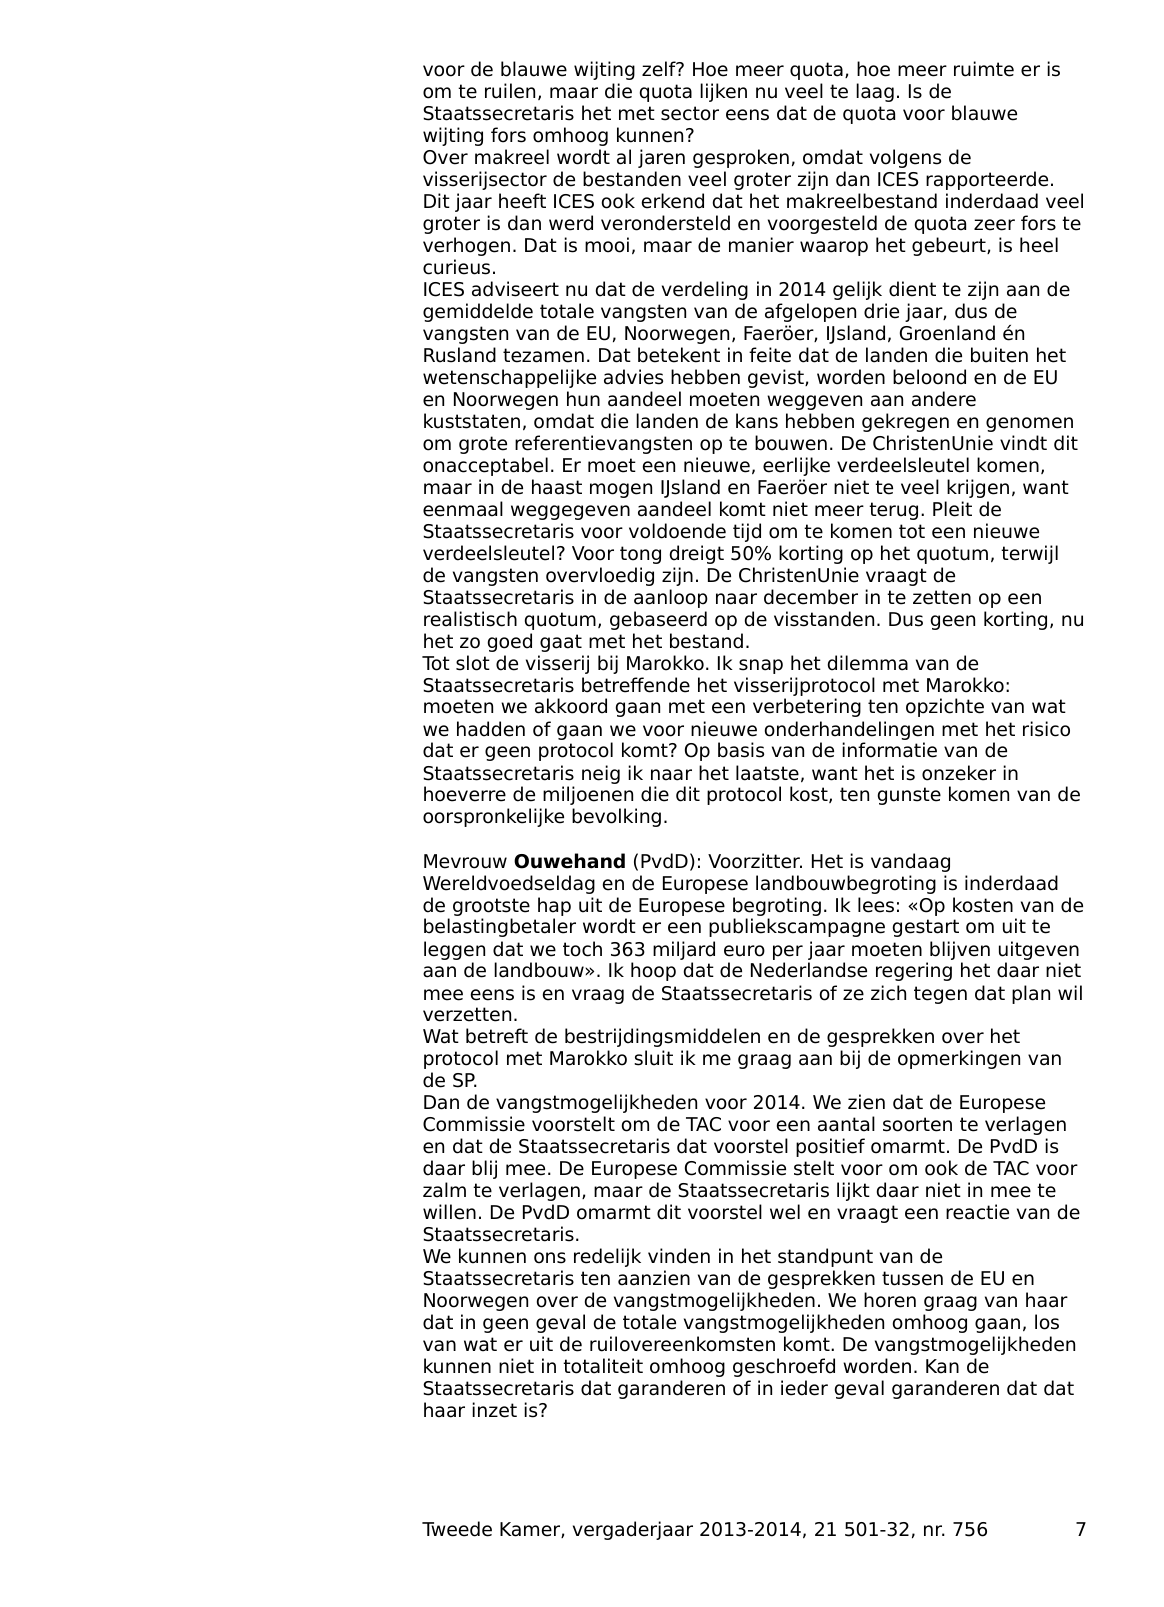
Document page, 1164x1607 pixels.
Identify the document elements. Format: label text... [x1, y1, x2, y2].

text We kunnen ons redelijk vinden in het standpunt van de Staatssecretaris ten aanzien van de gesprekken tussen de EU en Noorwegen over de vangstmogelijkheden. We horen graag van haar dat in geen geval de totale vangstmogelijkheden omhoog gaan, los van wat er uit de ruilovereenkomsten komt. De vangstmogelijkheden kunnen niet in totaliteit omhoog geschroefd worden. Kan de Staatssecretaris dat garanderen of in ieder geval garanderen dat dat haar inzet is? [422, 1246, 1087, 1422]
text Wat betreft de bestrijdingsmiddelen en de gesprekken over het protocol met Marokko sluit ik me graag aan bij de opmerkingen van de SP. [422, 1026, 1087, 1092]
text Mevrouw Ouwehand (PvdD): Voorzitter. Het is vandaag Wereldvoedseldag en de Europese landbouwbegroting is inderdaad de grootste hap uit de Europese begroting. Ik lees: «Op kosten van de belastingbetaler wordt er een publiekscampagne gestart om uit te leggen dat we toch 363 miljard euro per jaar moeten blijven uitgeven aan de landbouw». Ik hoop dat de Nederlandse regering het daar niet mee eens is en vraag de Staatssecretaris of ze zich tegen dat plan wil verzetten. [422, 851, 1087, 1026]
text Tot slot de visserij bij Marokko. Ik snap het dilemma van de Staatssecretaris betreffende het visserijprotocol met Marokko: moeten we akkoord gaan met een verbetering ten opzichte van wat we hadden of gaan we voor nieuwe onderhandelingen met het risico dat er geen protocol komt? Op basis van de informatie van de Staatssecretaris neig ik naar het laatste, want het is onzeker in hoeverre de miljoenen die dit protocol kost, ten gunste komen van de oorspronkelijke bevolking. [422, 652, 1087, 828]
text Over makreel wordt al jaren gesproken, omdat volgens de visserijsector de bestanden veel groter zijn dan ICES rapporteerde. Dit jaar heeft ICES ook erkend dat het makreelbestand inderdaad veel groter is dan werd verondersteld en voorgesteld de quota zeer fors te verhogen. Dat is mooi, maar de manier waarop het gebeurt, is heel curieus. [422, 147, 1087, 279]
text voor de blauwe wijting zelf? Hoe meer quota, hoe meer ruimte er is om te ruilen, maar die quota lijken nu veel te laag. Is de Staatssecretaris het met sector eens dat de quota voor blauwe wijting fors omhoog kunnen? [422, 59, 1087, 147]
text ICES adviseert nu dat de verdeling in 2014 gelijk dient te zijn aan de gemiddelde totale vangsten van de afgelopen drie jaar, dus de vangsten van de EU, Noorwegen, Faeröer, IJsland, Groenland én Rusland tezamen. Dat betekent in feite dat de landen die buiten het wetenschappelijke advies hebben gevist, worden beloond en de EU en Noorwegen hun aandeel moeten weggeven aan andere kuststaten, omdat die landen de kans hebben gekregen en genomen om grote referentievangsten op te bouwen. De ChristenUnie vindt dit onacceptabel. Er moet een nieuwe, eerlijke verdeelsleutel komen, maar in de haast mogen IJsland en Faeröer niet te veel krijgen, want eenmaal weggegeven aandeel komt niet meer terug. Pleit de Staatssecretaris voor voldoende tijd om te komen tot een nieuwe verdeelsleutel? Voor tong dreigt 50% korting op het quotum, terwijl de vangsten overvloedig zijn. De ChristenUnie vraagt de Staatssecretaris in de aanloop naar december in te zetten op een realistisch quotum, gebaseerd op de visstanden. Dus geen korting, nu het zo goed gaat met het bestand. [422, 279, 1087, 652]
text Dan de vangstmogelijkheden voor 2014. We zien dat de Europese Commissie voorstelt om de TAC voor een aantal soorten te verlagen en dat de Staatssecretaris dat voorstel positief omarmt. De PvdD is daar blij mee. De Europese Commissie stelt voor om ook de TAC voor zalm te verlagen, maar de Staatssecretaris lijkt daar niet in mee te willen. De PvdD omarmt dit voorstel wel en vraagt een reactie van de Staatssecretaris. [422, 1092, 1087, 1246]
